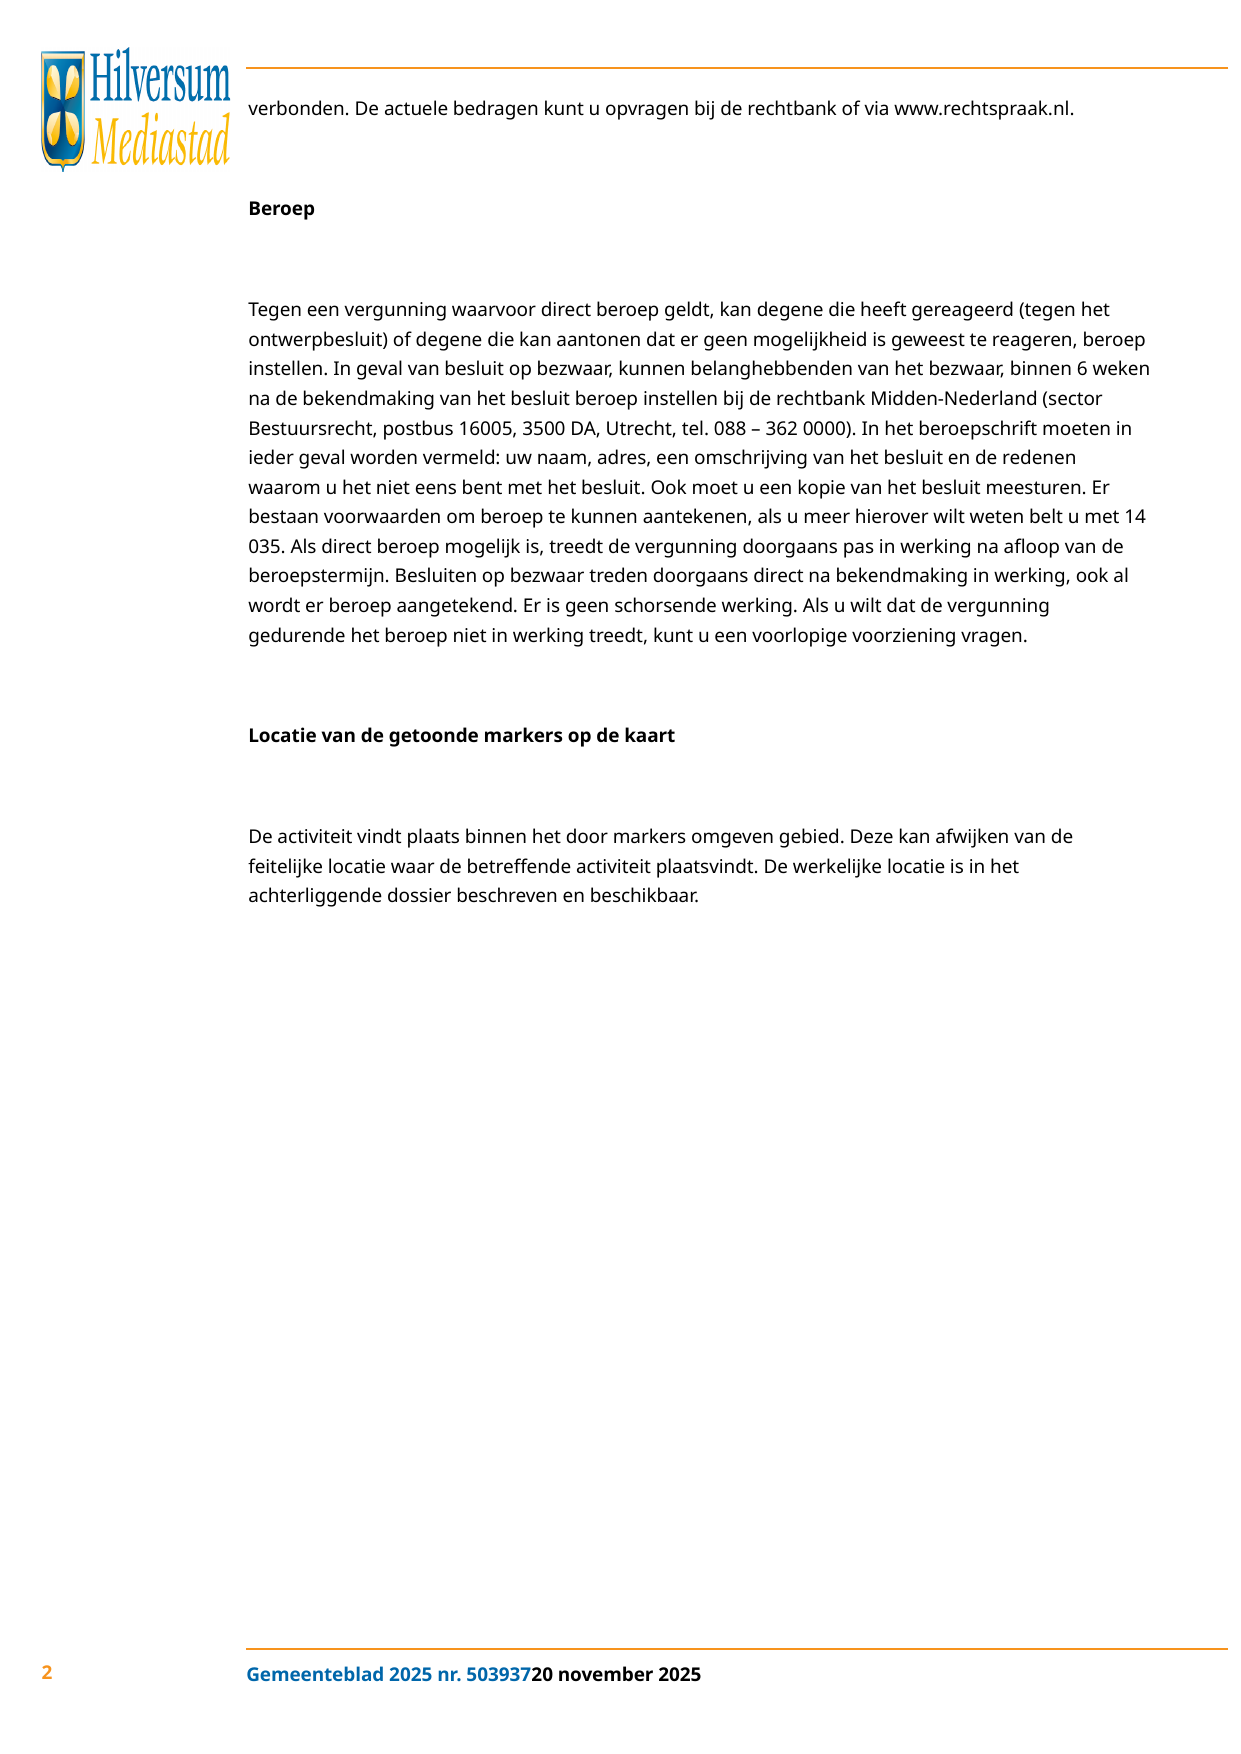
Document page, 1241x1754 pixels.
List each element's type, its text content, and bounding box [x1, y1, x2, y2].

text verbonden. De actuele bedragen kunt u opvragen bij de rechtbank of via www.rechtspraak.nl. [248, 95, 1152, 121]
text De activiteit vindt plaats binnen het door markers omgeven gebied. Deze kan afwijken van de feitelijke locatie waar de betreffende activiteit plaatsvindt. De werkelijke locatie is in het achterliggende dossier beschreven en beschikbaar. [248, 823, 1152, 908]
text Tegen een vergunning waarvoor direct beroep geldt, kan degene die heeft gereageerd (tegen het ontwerpbesluit) of degene die kan aantonen dat er geen mogelijkheid is geweest te reageren, beroep instellen. In geval van besluit op bezwaar, kunnen belanghebbenden van het bezwaar, binnen 6 weken na de bekendmaking van het besluit beroep instellen bij de rechtbank Midden-Nederland (sector Bestuursrecht, postbus 16005, 3500 DA, Utrecht, tel. 088 – 362 0000). In het beroepschrift moeten in ieder geval worden vermeld: uw naam, adres, een omschrijving van het besluit en de redenen waarom u het niet eens bent met het besluit. Ook moet u een kopie van het besluit meesturen. Er bestaan voorwaarden om beroep te kunnen aantekenen, als u meer hierover wilt weten belt u met 14 035. Als direct beroep mogelijk is, treedt de vergunning doorgaans pas in werking na afloop van de beroepstermijn. Besluiten op bezwaar treden doorgaans direct na bekendmaking in werking, ook al wordt er beroep aangetekend. Er is geen schorsende werking. Als u wilt dat de vergunning gedurende het beroep niet in werking treedt, kunt u een voorlopige voorziening vragen. [248, 296, 1152, 648]
text Beroep [248, 196, 1152, 221]
picture [41, 47, 231, 172]
text Locatie van de getoonde markers op de kaart [248, 723, 1152, 748]
